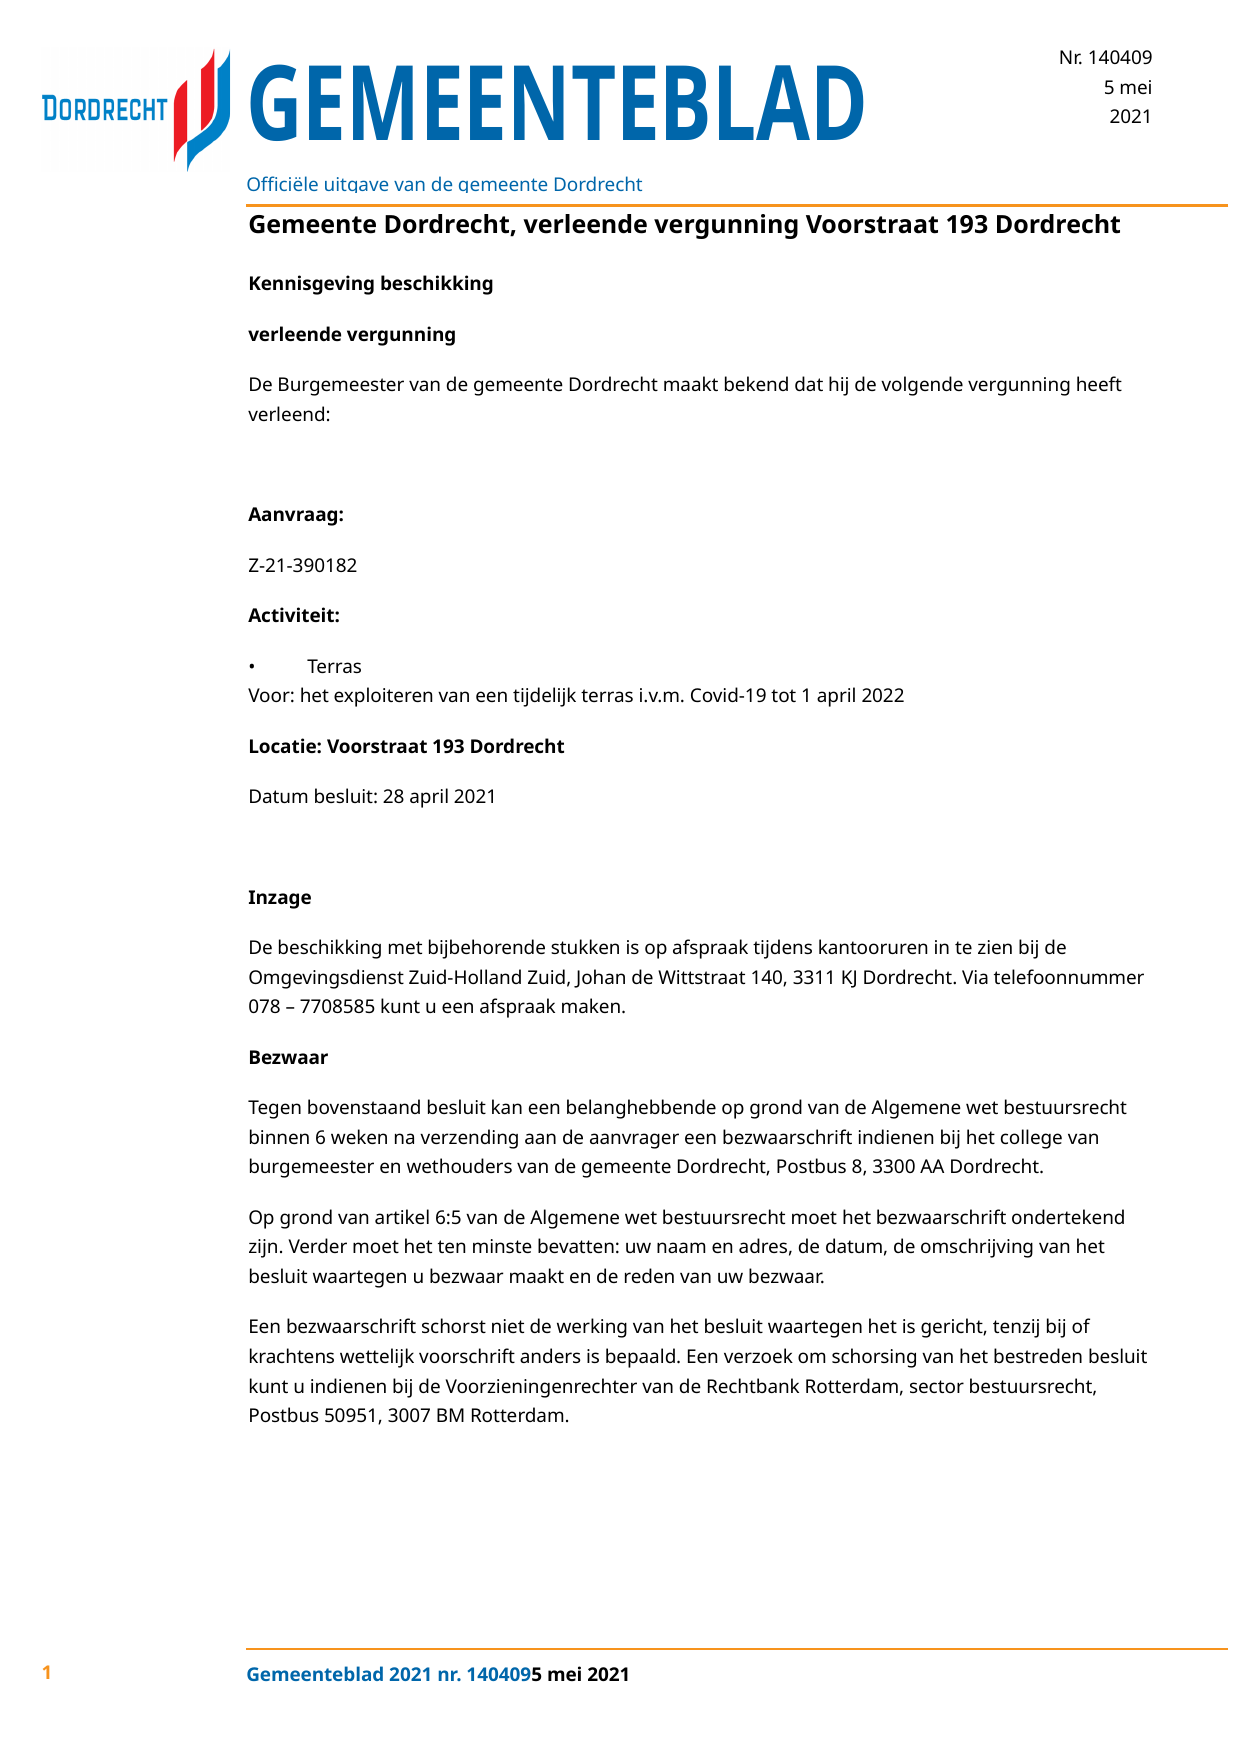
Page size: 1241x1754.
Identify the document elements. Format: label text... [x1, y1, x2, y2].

list Terras [248, 653, 1152, 678]
picture [41, 47, 231, 172]
text Datum besluit: 28 april 2021 [248, 783, 1152, 809]
text Een bezwaarschrift schorst niet de werking van het besluit waartegen het is gericht, tenzij bij of krachtens wettelijk voorschrift anders is bepaald. Een verzoek om schorsing van het bestreden besluit kunt u indienen bij de Voorzieningenrechter van de Rechtbank Rotterdam, sector bestuursrecht, Postbus 50951, 3007 BM Rotterdam. [248, 1314, 1152, 1428]
text Bezwaar [248, 1044, 1152, 1070]
text De beschikking met bijbehorende stukken is op afspraak tijdens kantooruren in te zien bij de Omgevingsdienst Zuid-Holland Zuid, Johan de Wittstraat 140, 3311 KJ Dordrecht. Via telefoonnummer 078 – 7708585 kunt u een afspraak maken. [248, 934, 1152, 1019]
text Voor: het exploiteren van een tijdelijk terras i.v.m. Covid-19 tot 1 april 2022 [248, 682, 1152, 708]
text Gemeente Dordrecht, verleende vergunning Voorstraat 193 Dordrecht [248, 207, 1152, 241]
text Aanvraag: [248, 502, 1152, 527]
text Tegen bovenstaand besluit kan een belanghebbende op grond van de Algemene wet bestuursrecht binnen 6 weken na verzending aan de aanvrager een bezwaarschrift indienen bij het college van burgemeester en wethouders van de gemeente Dordrecht, Postbus 8, 3300 AA Dordrecht. [248, 1094, 1152, 1179]
text Inzage [248, 884, 1152, 910]
text Activiteit: [248, 602, 1152, 628]
text verleende vergunning [248, 321, 1152, 346]
text Locatie: Voorstraat 193 Dordrecht [248, 733, 1152, 758]
text Z-21-390182 [248, 552, 1152, 578]
text Op grond van artikel 6:5 van de Algemene wet bestuursrecht moet het bezwaarschrift ondertekend zijn. Verder moet het ten minste bevatten: uw naam en adres, de datum, de omschrijving van het besluit waartegen u bezwaar maakt en de reden van uw bezwaar. [248, 1204, 1152, 1289]
text Kennisgeving beschikking [248, 270, 1152, 296]
text De Burgemeester van de gemeente Dordrecht maakt bekend dat hij de volgende vergunning heeft verleend: [248, 371, 1152, 426]
